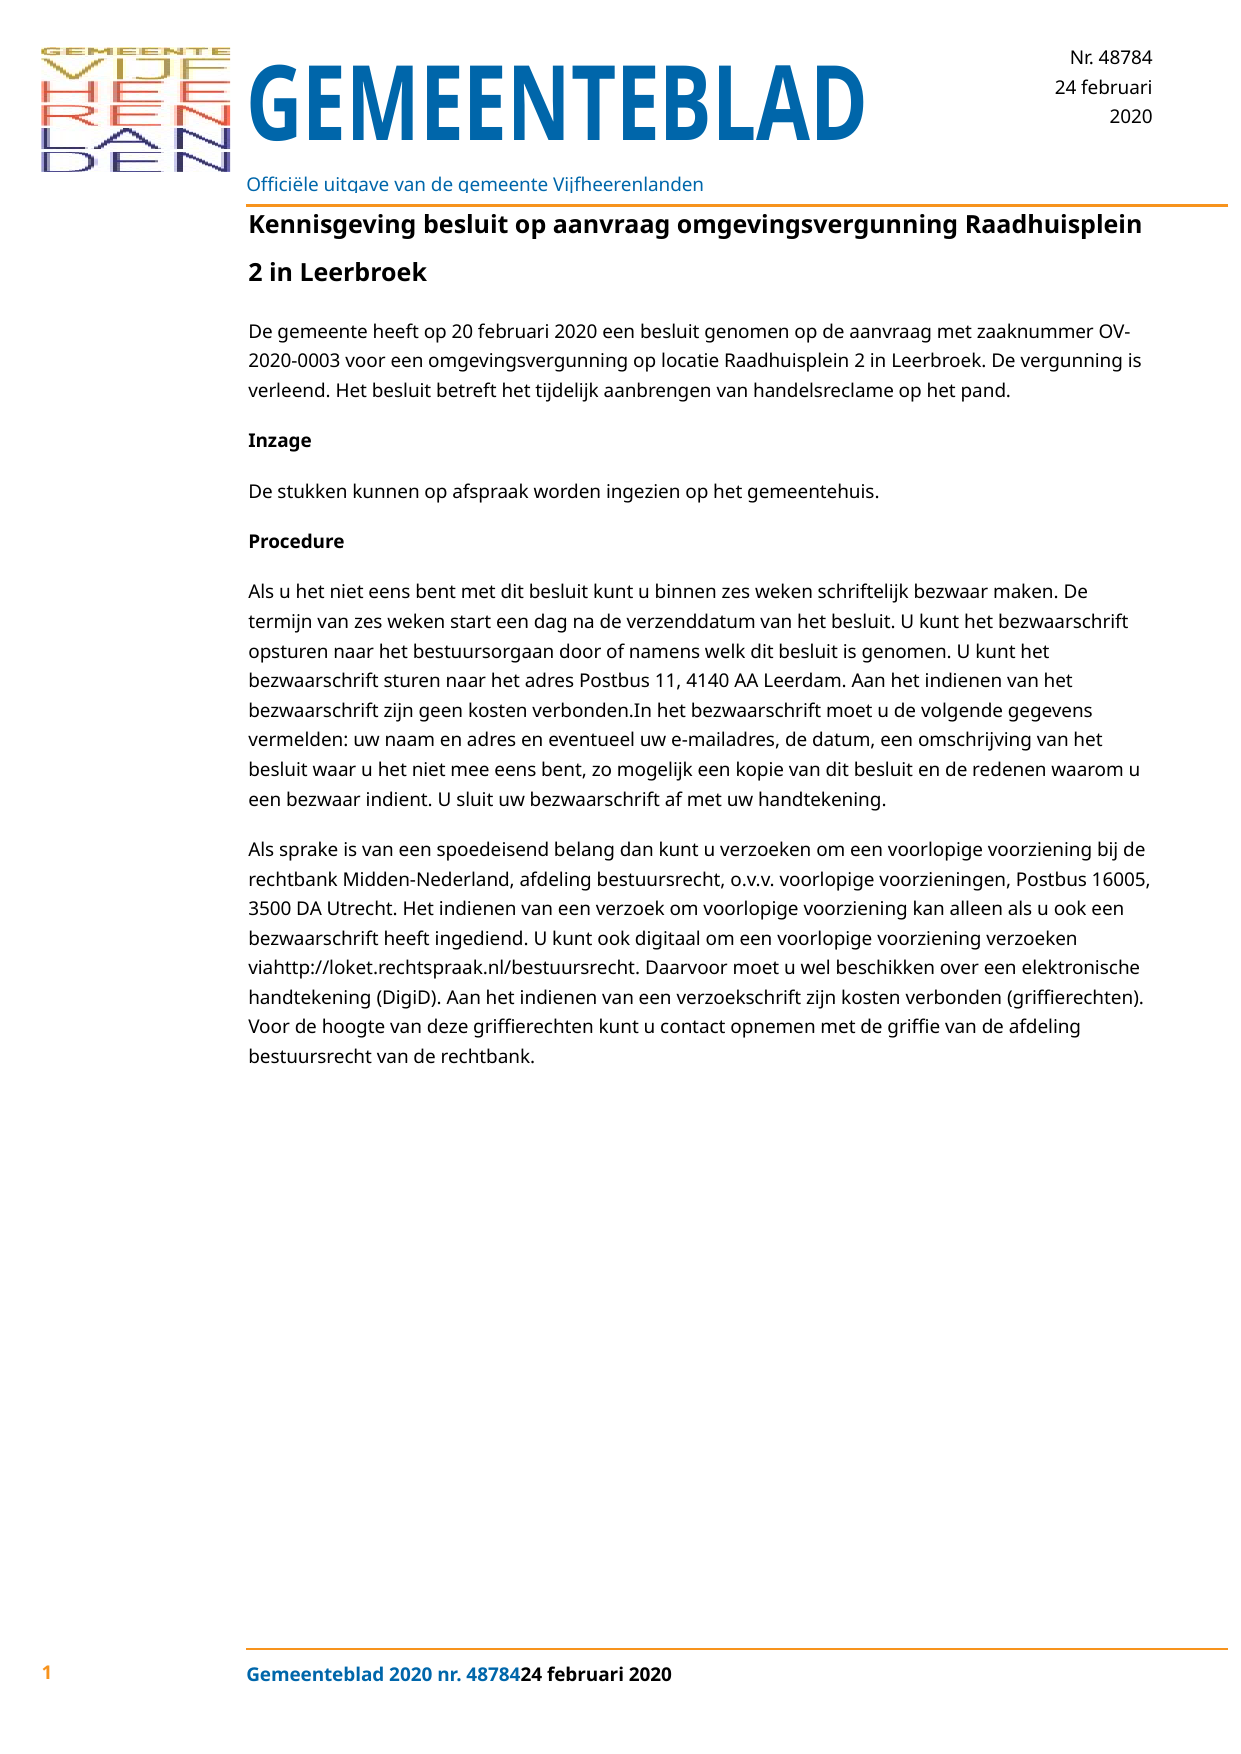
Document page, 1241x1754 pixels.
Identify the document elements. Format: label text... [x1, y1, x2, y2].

picture [41, 47, 231, 172]
text De stukken kunnen op afspraak worden ingezien op het gemeentehuis. [248, 478, 1152, 504]
text Als u het niet eens bent met dit besluit kunt u binnen zes weken schriftelijk bezwaar maken. De termijn van zes weken start een dag na de verzenddatum van het besluit. U kunt het bezwaarschrift opsturen naar het bestuursorgaan door of namens welk dit besluit is genomen. U kunt het bezwaarschrift sturen naar het adres Postbus 11, 4140 AA Leerdam. Aan het indienen van het bezwaarschrift zijn geen kosten verbonden.In het bezwaarschrift moet u de volgende gegevens vermelden: uw naam en adres en eventueel uw e-mailadres, de datum, een omschrijving van het besluit waar u het niet mee eens bent, zo mogelijk een kopie van dit besluit en de redenen waarom u een bezwaar indient. U sluit uw bezwaarschrift af met uw handtekening. [248, 579, 1152, 812]
text Kennisgeving besluit op aanvraag omgevingsvergunning Raadhuisplein 2 in Leerbroek [248, 207, 1152, 288]
text Procedure [248, 528, 1152, 554]
text De gemeente heeft op 20 februari 2020 een besluit genomen op de aanvraag met zaaknummer OV-2020-0003 voor een omgevingsvergunning op locatie Raadhuisplein 2 in Leerbroek. De vergunning is verleend. Het besluit betreft het tijdelijk aanbrengen van handelsreclame op het pand. [248, 318, 1152, 403]
text Als sprake is van een spoedeisend belang dan kunt u verzoeken om een voorlopige voorziening bij de rechtbank Midden-Nederland, afdeling bestuursrecht, o.v.v. voorlopige voorzieningen, Postbus 16005, 3500 DA Utrecht. Het indienen van een verzoek om voorlopige voorziening kan alleen als u ook een bezwaarschrift heeft ingediend. U kunt ook digitaal om een voorlopige voorziening verzoeken viahttp://loket.rechtspraak.nl/bestuursrecht. Daarvoor moet u wel beschikken over een elektronische handtekening (DigiD). Aan het indienen van een verzoekschrift zijn kosten verbonden (griffierechten). Voor de hoogte van deze griffierechten kunt u contact opnemen met de griffie van de afdeling bestuursrecht van de rechtbank. [248, 836, 1152, 1069]
text Inzage [248, 427, 1152, 453]
